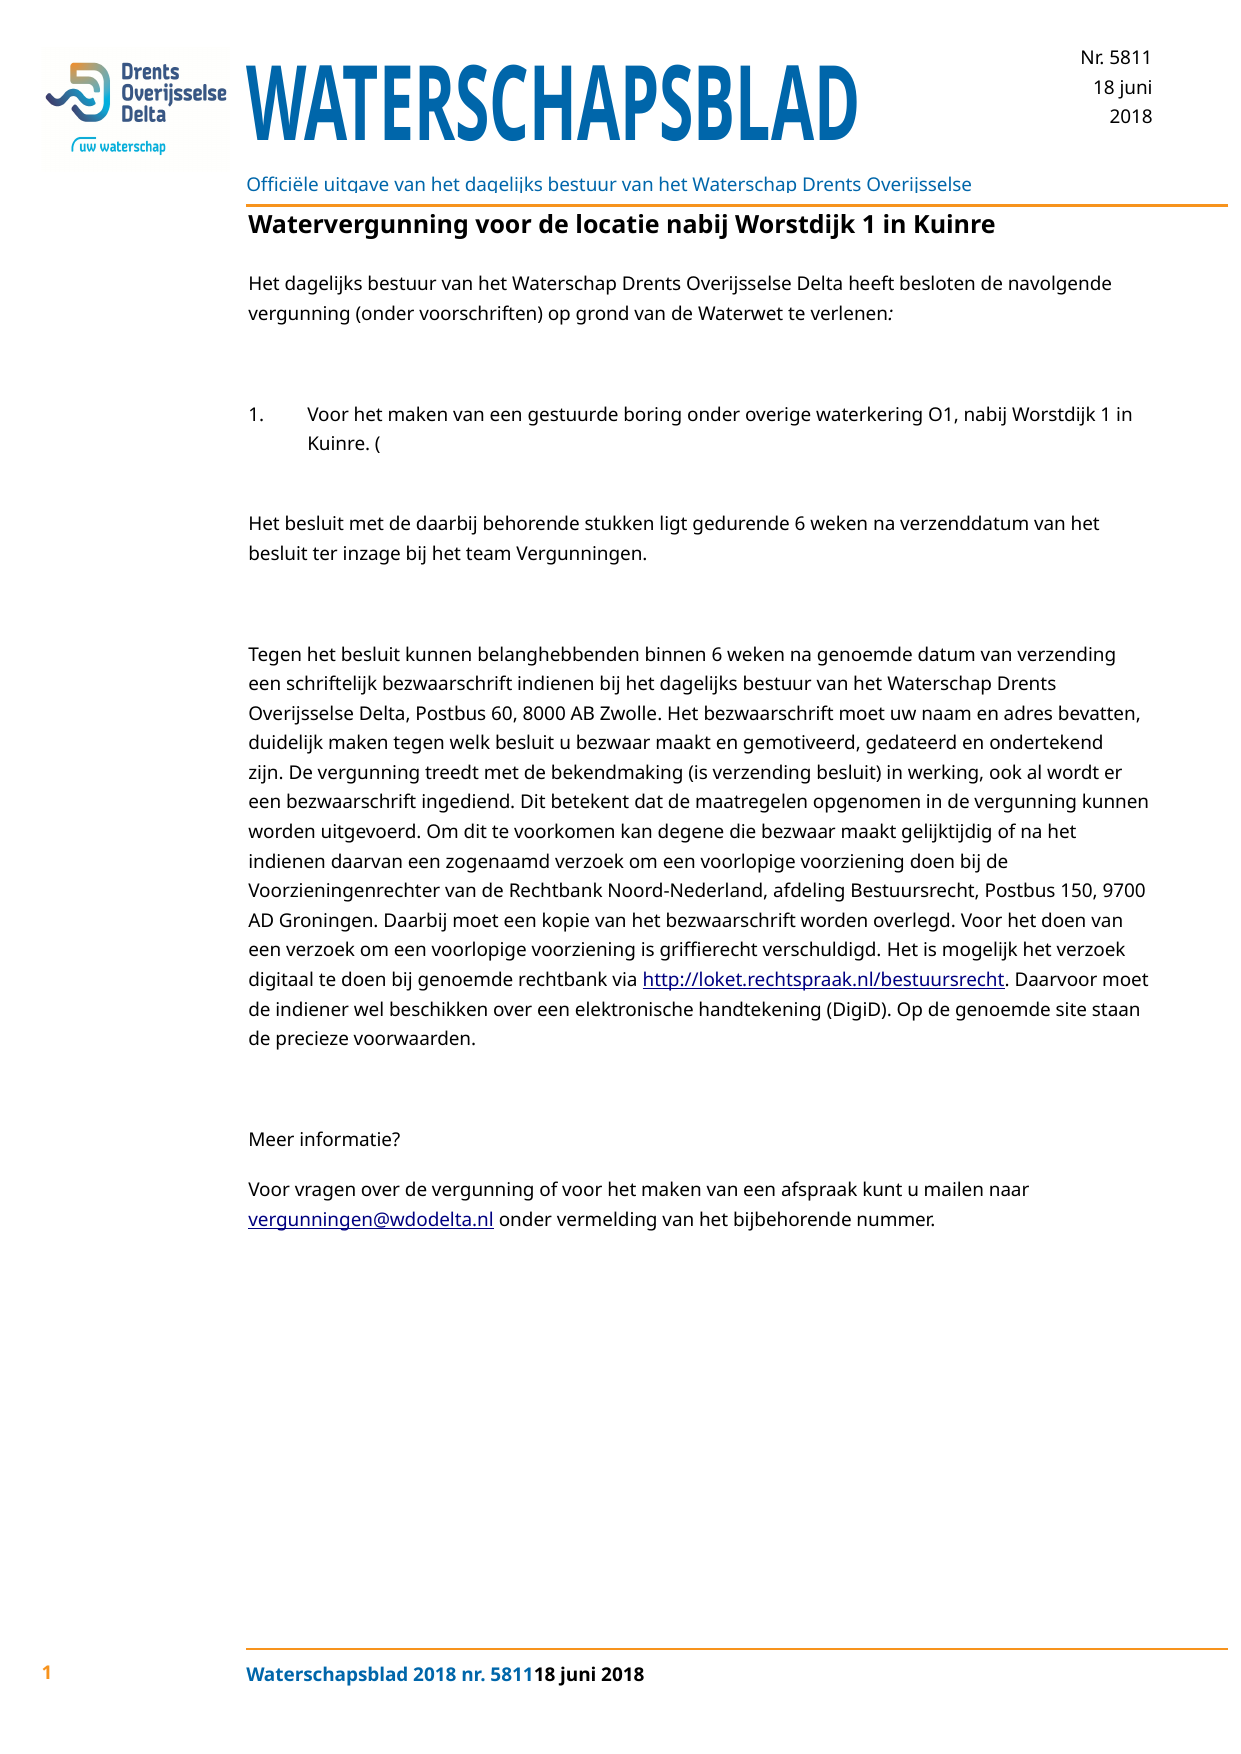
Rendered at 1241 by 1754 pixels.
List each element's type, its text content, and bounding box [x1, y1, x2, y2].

text Meer informatie? [248, 1126, 1152, 1152]
text Het besluit met de daarbij behorende stukken ligt gedurende 6 weken na verzenddatum van het besluit ter inzage bij het team Vergunningen. [248, 510, 1152, 566]
list Voor het maken van een gestuurde boring onder overige waterkering O1, nabij Worstdijk 1 in Kuinre. ( [248, 401, 1152, 456]
picture [41, 47, 231, 172]
text Voor vragen over de vergunning of voor het maken van een afspraak kunt u mailen naar vergunningen@wdodelta.nl onder vermelding van het bijbehorende nummer. [248, 1177, 1152, 1232]
text Tegen het besluit kunnen belanghebbenden binnen 6 weken na genoemde datum van verzending een schriftelijk bezwaarschrift indienen bij het dagelijks bestuur van het Waterschap Drents Overijsselse Delta, Postbus 60, 8000 AB Zwolle. Het bezwaarschrift moet uw naam en adres bevatten, duidelijk maken tegen welk besluit u bezwaar maakt en gemotiveerd, gedateerd en ondertekend zijn. De vergunning treedt met de bekendmaking (is verzending besluit) in werking, ook al wordt er een bezwaarschrift ingediend. Dit betekent dat de maatregelen opgenomen in de vergunning kunnen worden uitgevoerd. Om dit te voorkomen kan degene die bezwaar maakt gelijktijdig of na het indienen daarvan een zogenaamd verzoek om een voorlopige voorziening doen bij de Voorzieningenrechter van de Rechtbank Noord-Nederland, afdeling Bestuursrecht, Postbus 150, 9700 AD Groningen. Daarbij moet een kopie van het bezwaarschrift worden overlegd. Voor het doen van een verzoek om een voorlopige voorziening is griffierecht verschuldigd. Het is mogelijk het verzoek digitaal te doen bij genoemde rechtbank via http://loket.rechtspraak.nl/bestuursrecht. Daarvoor moet de indiener wel beschikken over een elektronische handtekening (DigiD). Op de genoemde site staan de precieze voorwaarden. [248, 641, 1152, 1051]
text Watervergunning voor de locatie nabij Worstdijk 1 in Kuinre [248, 207, 1152, 241]
text Het dagelijks bestuur van het Waterschap Drents Overijsselse Delta heeft besloten de navolgende vergunning (onder voorschriften) op grond van de Waterwet te verlenen: [248, 270, 1152, 326]
